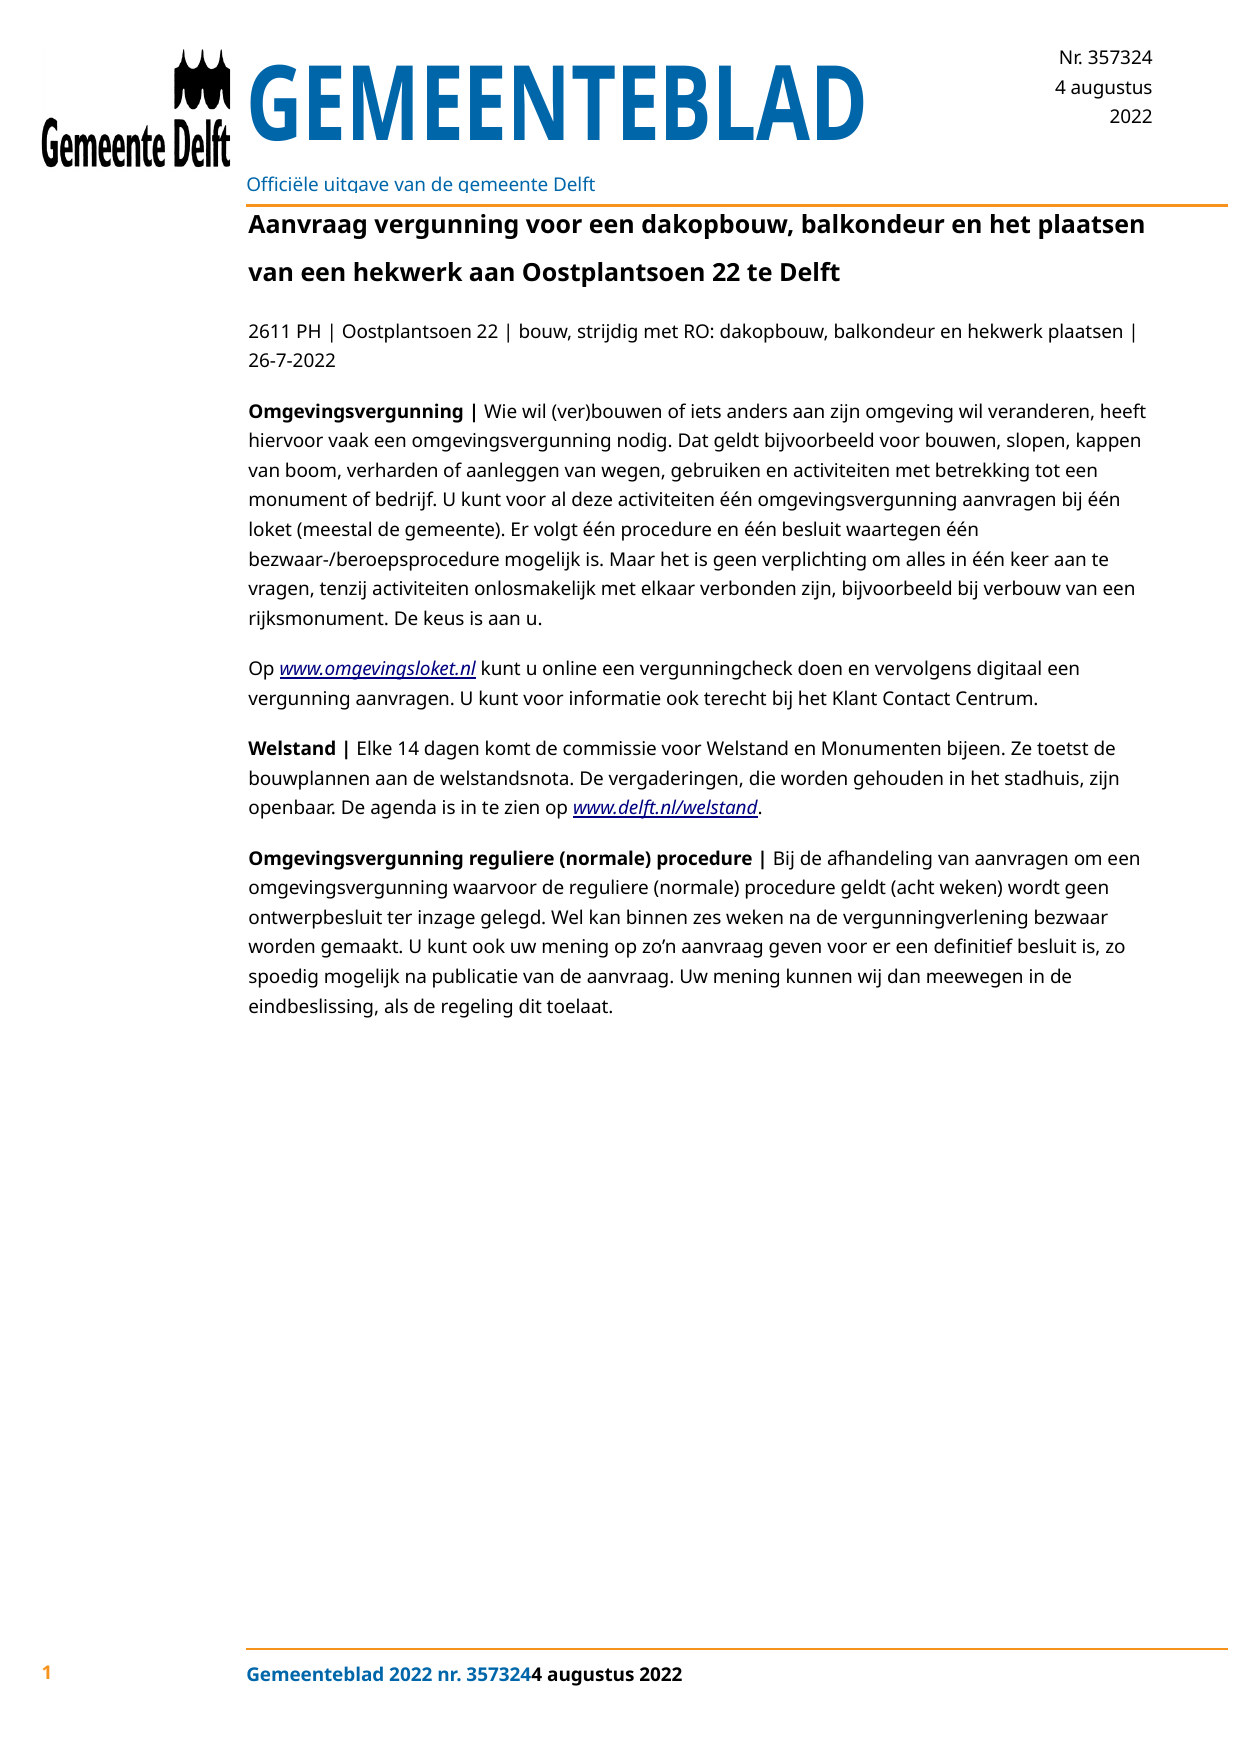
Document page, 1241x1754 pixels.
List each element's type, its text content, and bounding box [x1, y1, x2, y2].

text Welstand | Elke 14 dagen komt de commissie voor Welstand en Monumenten bijeen. Ze toetst de bouwplannen aan de welstandsnota. De vergaderingen, die worden gehouden in het stadhuis, zijn openbaar. De agenda is in te zien op www.delft.nl/welstand. [248, 735, 1152, 820]
text Omgevingsvergunning | Wie wil (ver)bouwen of iets anders aan zijn omgeving wil veranderen, heeft hiervoor vaak een omgevingsvergunning nodig. Dat geldt bijvoorbeeld voor bouwen, slopen, kappen van boom, verharden of aanleggen van wegen, gebruiken en activiteiten met betrekking tot een monument of bedrijf. U kunt voor al deze activiteiten één omgevingsvergunning aanvragen bij één loket (meestal de gemeente). Er volgt één procedure en één besluit waartegen één bezwaar-/beroepsprocedure mogelijk is. Maar het is geen verplichting om alles in één keer aan te vragen, tenzij activiteiten onlosmakelijk met elkaar verbonden zijn, bijvoorbeeld bij verbouw van een rijksmonument. De keus is aan u. [248, 398, 1152, 631]
text Op www.omgevingsloket.nl kunt u online een vergunningcheck doen en vervolgens digitaal een vergunning aanvragen. U kunt voor informatie ook terecht bij het Klant Contact Centrum. [248, 655, 1152, 711]
text Aanvraag vergunning voor een dakopbouw, balkondeur en het plaatsen van een hekwerk aan Oostplantsoen 22 te Delft [248, 207, 1152, 288]
text 2611 PH | Oostplantsoen 22 | bouw, strijdig met RO: dakopbouw, balkondeur en hekwerk plaatsen | 26-7-2022 [248, 318, 1152, 373]
picture [41, 47, 231, 172]
text Omgevingsvergunning reguliere (normale) procedure | Bij de afhandeling van aanvragen om een omgevingsvergunning waarvoor de reguliere (normale) procedure geldt (acht weken) wordt geen ontwerpbesluit ter inzage gelegd. Wel kan binnen zes weken na de vergunningverlening bezwaar worden gemaakt. U kunt ook uw mening op zo’n aanvraag geven voor er een definitief besluit is, zo spoedig mogelijk na publicatie van de aanvraag. Uw mening kunnen wij dan meewegen in de eindbeslissing, als de regeling dit toelaat. [248, 845, 1152, 1019]
